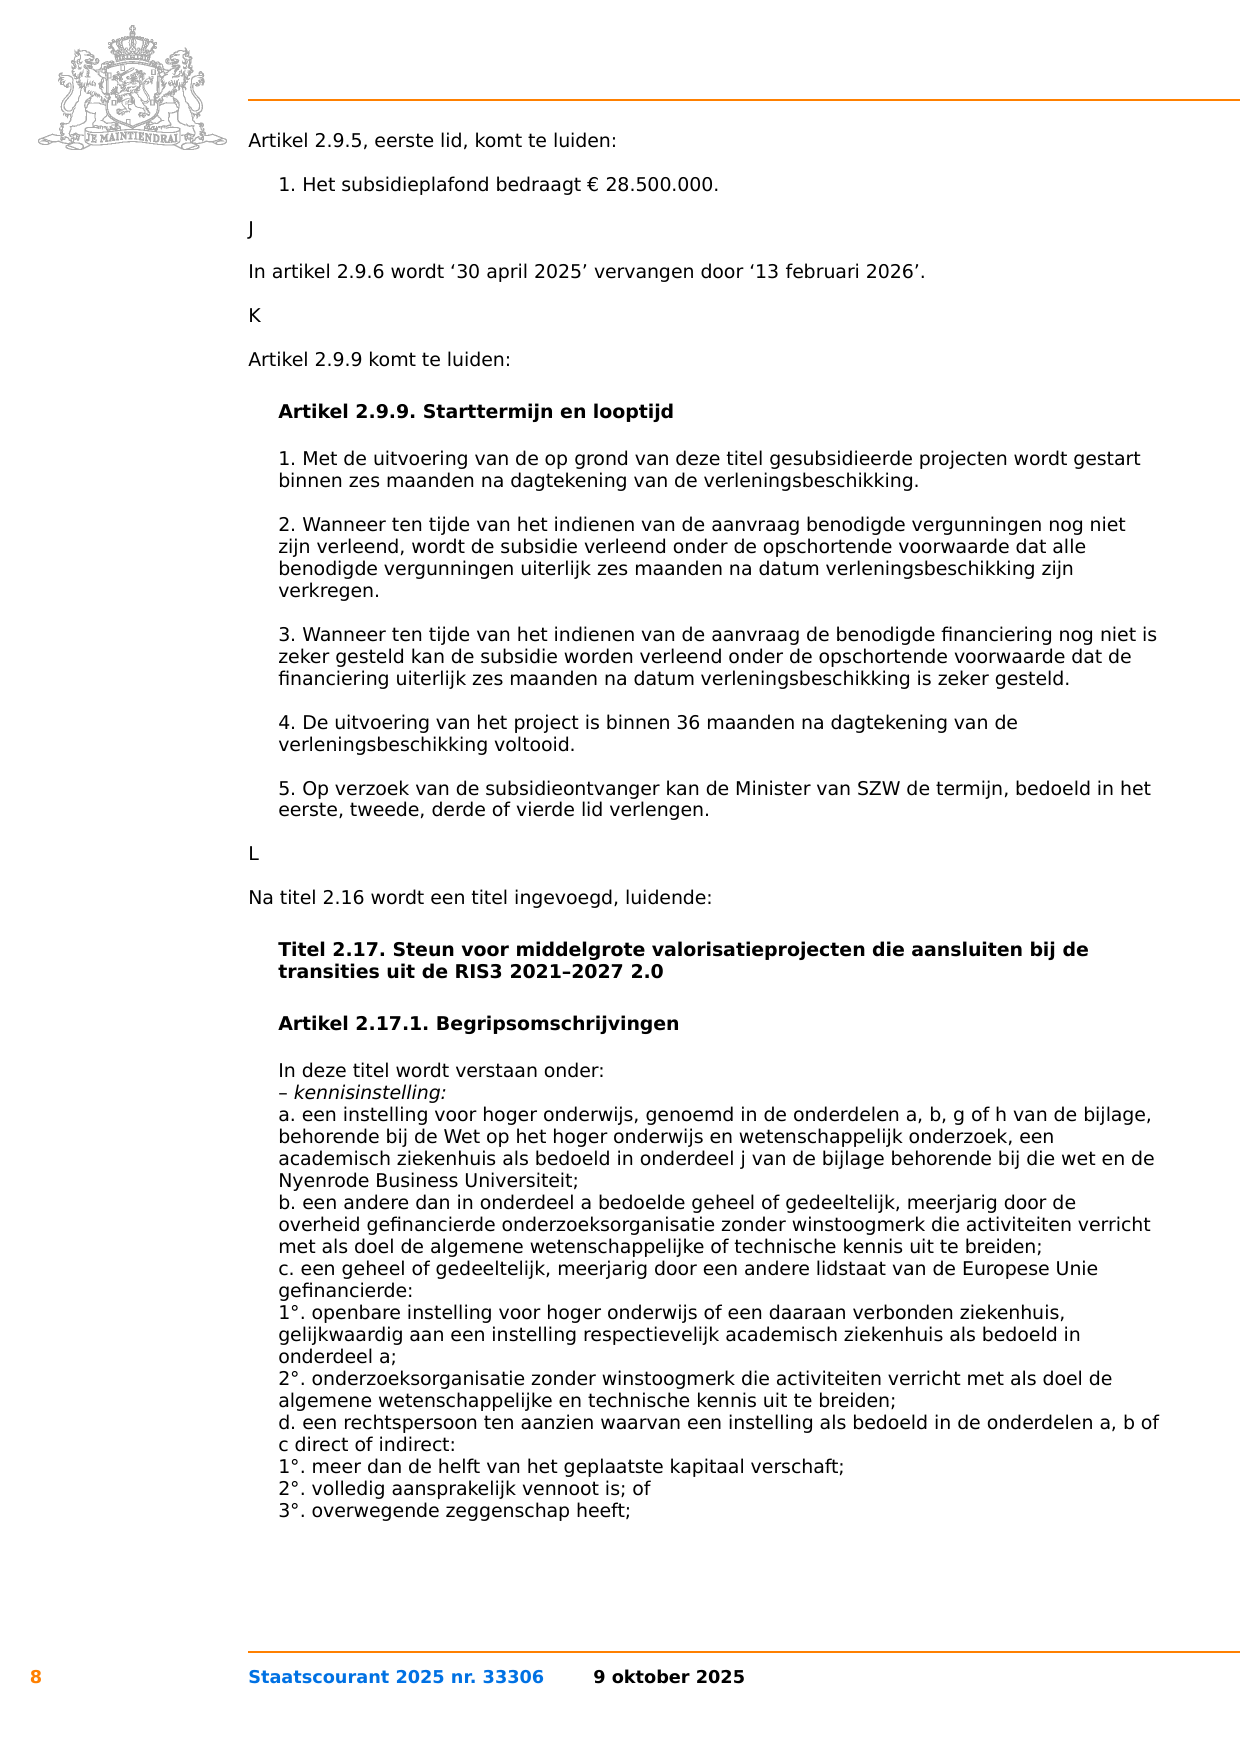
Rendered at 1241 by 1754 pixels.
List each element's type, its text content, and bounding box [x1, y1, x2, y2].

text J [248, 218, 1163, 239]
subtitle Artikel 2.9.9. Starttermijn en looptijd [278, 401, 1163, 423]
text b. een andere dan in onderdeel a bedoelde geheel of gedeeltelijk, meerjarig door de overheid gefinancierde onderzoeksorganisatie zonder winstoogmerk die activiteiten verricht met als doel de algemene wetenschappelijke of technische kennis uit te breiden; [278, 1192, 1163, 1258]
text – kennisinstelling: [278, 1082, 1163, 1104]
text In artikel 2.9.6 wordt ‘30 april 2025’ vervangen door ‘13 februari 2026’. [248, 261, 1163, 283]
text In deze titel wordt verstaan onder: [278, 1060, 1163, 1082]
text 1°. openbare instelling voor hoger onderwijs of een daaraan verbonden ziekenhuis, gelijkwaardig aan een instelling respectievelijk academisch ziekenhuis als bedoeld in onderdeel a; [278, 1302, 1163, 1368]
text a. een instelling voor hoger onderwijs, genoemd in de onderdelen a, b, g of h van de bijlage, behorende bij de Wet op het hoger onderwijs en wetenschappelijk onderzoek, een academisch ziekenhuis als bedoeld in onderdeel j van de bijlage behorende bij die wet en de Nyenrode Business Universiteit; [278, 1104, 1163, 1192]
text 1. Met de uitvoering van de op grond van deze titel gesubsidieerde projecten wordt gestart binnen zes maanden na dagtekening van de verleningsbeschikking. [278, 448, 1163, 492]
subtitle Titel 2.17. Steun voor middelgrote valorisatieprojecten die aansluiten bij de transities uit de RIS3 2021–2027 2.0 [278, 939, 1163, 983]
text 1. Het subsidieplafond bedraagt € 28.500.000. [278, 174, 1163, 196]
text 2°. onderzoeksorganisatie zonder winstoogmerk die activiteiten verricht met als doel de algemene wetenschappelijke en technische kennis uit te breiden; [278, 1368, 1163, 1412]
text Artikel 2.9.9 komt te luiden: [248, 349, 1163, 371]
picture [38, 25, 227, 150]
text d. een rechtspersoon ten aanzien waarvan een instelling als bedoeld in de onderdelen a, b of c direct of indirect: [278, 1412, 1163, 1456]
text 3. Wanneer ten tijde van het indienen van de aanvraag de benodigde financiering nog niet is zeker gesteld kan de subsidie worden verleend onder de opschortende voorwaarde dat de financiering uiterlijk zes maanden na datum verleningsbeschikking is zeker gesteld. [278, 624, 1163, 690]
text 2°. volledig aansprakelijk vennoot is; of [278, 1478, 1163, 1499]
text L [248, 843, 1163, 865]
text 1°. meer dan de helft van het geplaatste kapitaal verschaft; [278, 1456, 1163, 1478]
text 4. De uitvoering van het project is binnen 36 maanden na dagtekening van de verleningsbeschikking voltooid. [278, 712, 1163, 756]
text 3°. overwegende zeggenschap heeft; [278, 1499, 1163, 1522]
text 2. Wanneer ten tijde van het indienen van de aanvraag benodigde vergunningen nog niet zijn verleend, wordt de subsidie verleend onder de opschortende voorwaarde dat alle benodigde vergunningen uiterlijk zes maanden na datum verleningsbeschikking zijn verkregen. [278, 514, 1163, 602]
subtitle Artikel 2.17.1. Begripsomschrijvingen [278, 1013, 1163, 1035]
text Na titel 2.16 wordt een titel ingevoegd, luidende: [248, 887, 1163, 909]
text Artikel 2.9.5, eerste lid, komt te luiden: [248, 130, 1163, 152]
text 5. Op verzoek van de subsidieontvanger kan de Minister van SZW de termijn, bedoeld in het eerste, tweede, derde of vierde lid verlengen. [278, 777, 1163, 821]
text c. een geheel of gedeeltelijk, meerjarig door een andere lidstaat van de Europese Unie gefinancierde: [278, 1258, 1163, 1302]
text K [248, 305, 1163, 327]
